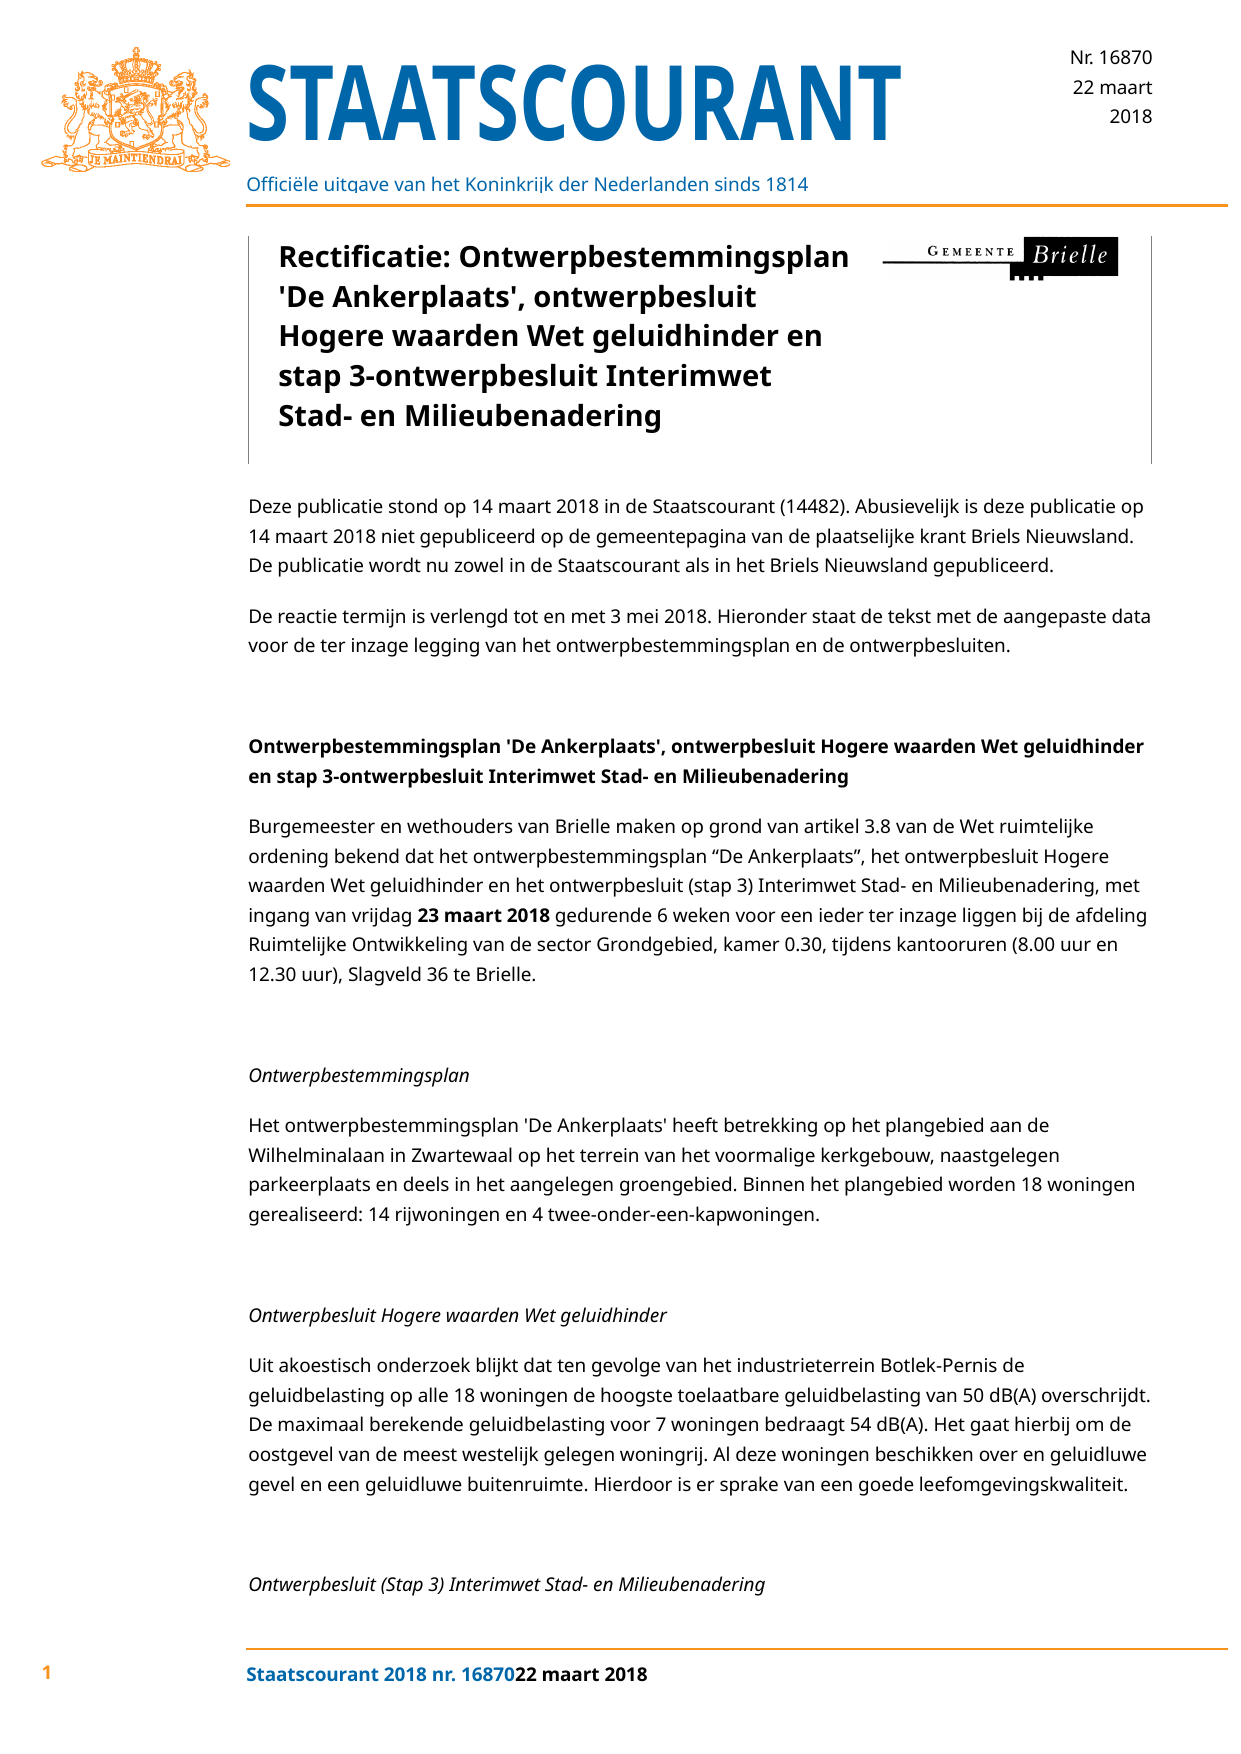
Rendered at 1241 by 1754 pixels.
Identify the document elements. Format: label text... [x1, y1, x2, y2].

text Ontwerpbesluit (Stap 3) Interimwet Stad- en Milieubenadering [248, 1572, 1152, 1597]
text De reactie termijn is verlengd tot en met 3 mei 2018. Hieronder staat de tekst met de aangepaste data voor de ter inzage legging van het ontwerpbestemmingsplan en de ontwerpbesluiten. [248, 603, 1152, 658]
table_header Rectificatie: Ontwerpbestemmingsplan 'De Ankerplaats', ontwerpbesluit Hogere waarden Wet geluidhinder en stap 3-ontwerpbesluit Interimwet Stad- en Milieubenadering [249, 236, 850, 464]
picture [41, 47, 231, 172]
text Het ontwerpbestemmingsplan 'De Ankerplaats' heeft betrekking op het plangebied aan de Wilhelminalaan in Zwartewaal op het terrein van het voormalige kerkgebouw, naastgelegen parkeerplaats en deels in het aangelegen groengebied. Binnen het plangebied worden 18 woningen gerealiseerd: 14 rijwoningen en 4 twee-onder-een-kapwoningen. [248, 1112, 1152, 1227]
picture [882, 236, 1119, 281]
text Ontwerpbestemmingsplan [248, 1062, 1152, 1088]
text Burgemeester en wethouders van Brielle maken op grond van artikel 3.8 van de Wet ruimtelijke ordening bekend dat het ontwerpbestemmingsplan “De Ankerplaats”, het ontwerpbesluit Hogere waarden Wet geluidhinder en het ontwerpbesluit (stap 3) Interimwet Stad- en Milieubenadering, met ingang van vrijdag 23 maart 2018 gedurende 6 weken voor een ieder ter inzage liggen bij de afdeling Ruimtelijke Ontwikkeling van de sector Grondgebied, kamer 0.30, tijdens kantooruren (8.00 uur en 12.30 uur), Slagveld 36 te Brielle. [248, 813, 1152, 987]
text Ontwerpbesluit Hogere waarden Wet geluidhinder [248, 1302, 1152, 1328]
text Ontwerpbestemmingsplan 'De Ankerplaats', ontwerpbesluit Hogere waarden Wet geluidhinder en stap 3-ontwerpbesluit Interimwet Stad- en Milieubenadering [248, 733, 1152, 789]
text Uit akoestisch onderzoek blijkt dat ten gevolge van het industrieterrein Botlek-Pernis de geluidbelasting op alle 18 woningen de hoogste toelaatbare geluidbelasting van 50 dB(A) overschrijdt. De maximaal berekende geluidbelasting voor 7 woningen bedraagt 54 dB(A). Het gaat hierbij om de oostgevel van de meest westelijk gelegen woningrij. Al deze woningen beschikken over en geluidluwe gevel en een geluidluwe buitenruimte. Hierdoor is er sprake van een goede leefomgevingskwaliteit. [248, 1352, 1152, 1497]
text Deze publicatie stond op 14 maart 2018 in de Staatscourant (14482). Abusievelijk is deze publicatie op 14 maart 2018 niet gepubliceerd op de gemeentepagina van de plaatselijke krant Briels Nieuwsland. De publicatie wordt nu zowel in de Staatscourant als in het Briels Nieuwsland gepubliceerd. [248, 493, 1152, 578]
table_header [850, 236, 1151, 464]
